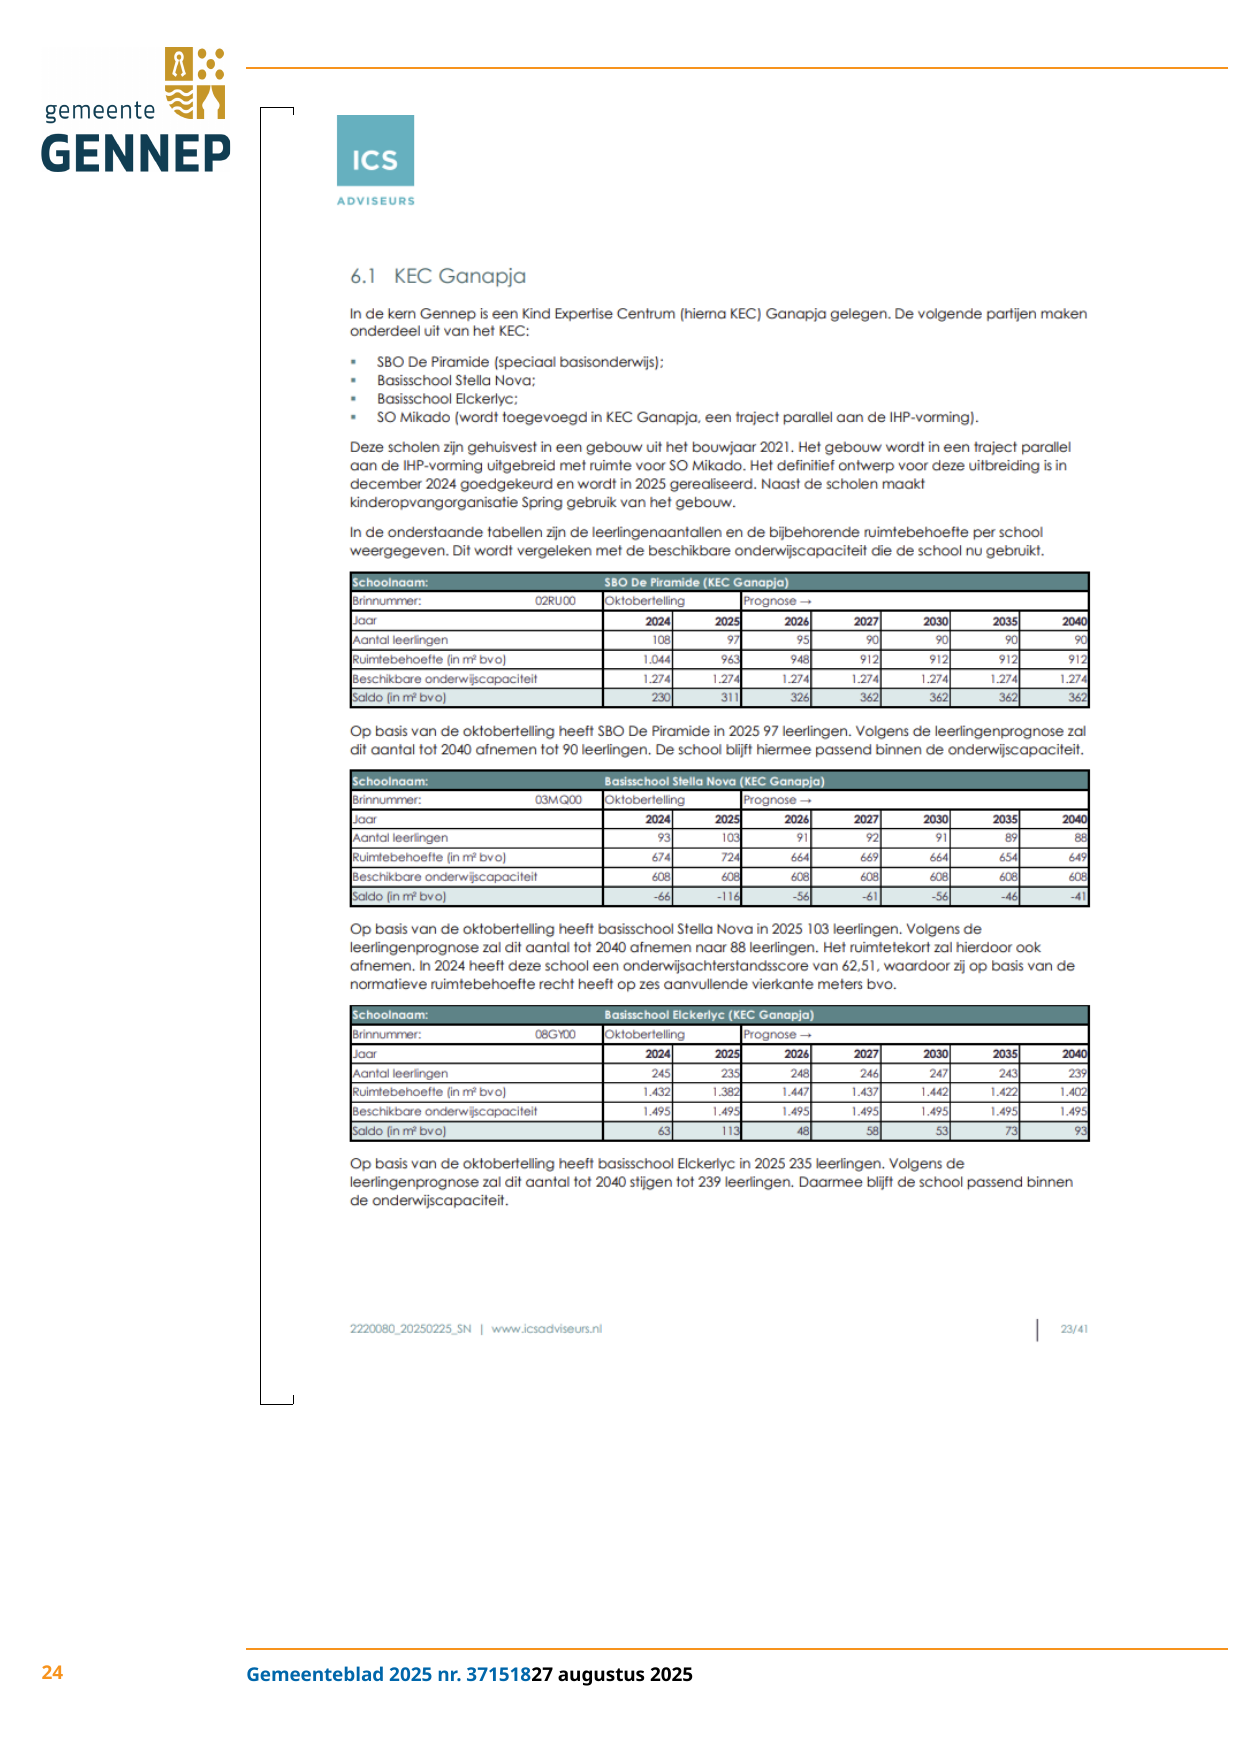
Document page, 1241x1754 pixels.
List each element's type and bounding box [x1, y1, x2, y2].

picture [41, 47, 231, 172]
picture [268, 115, 1173, 1395]
